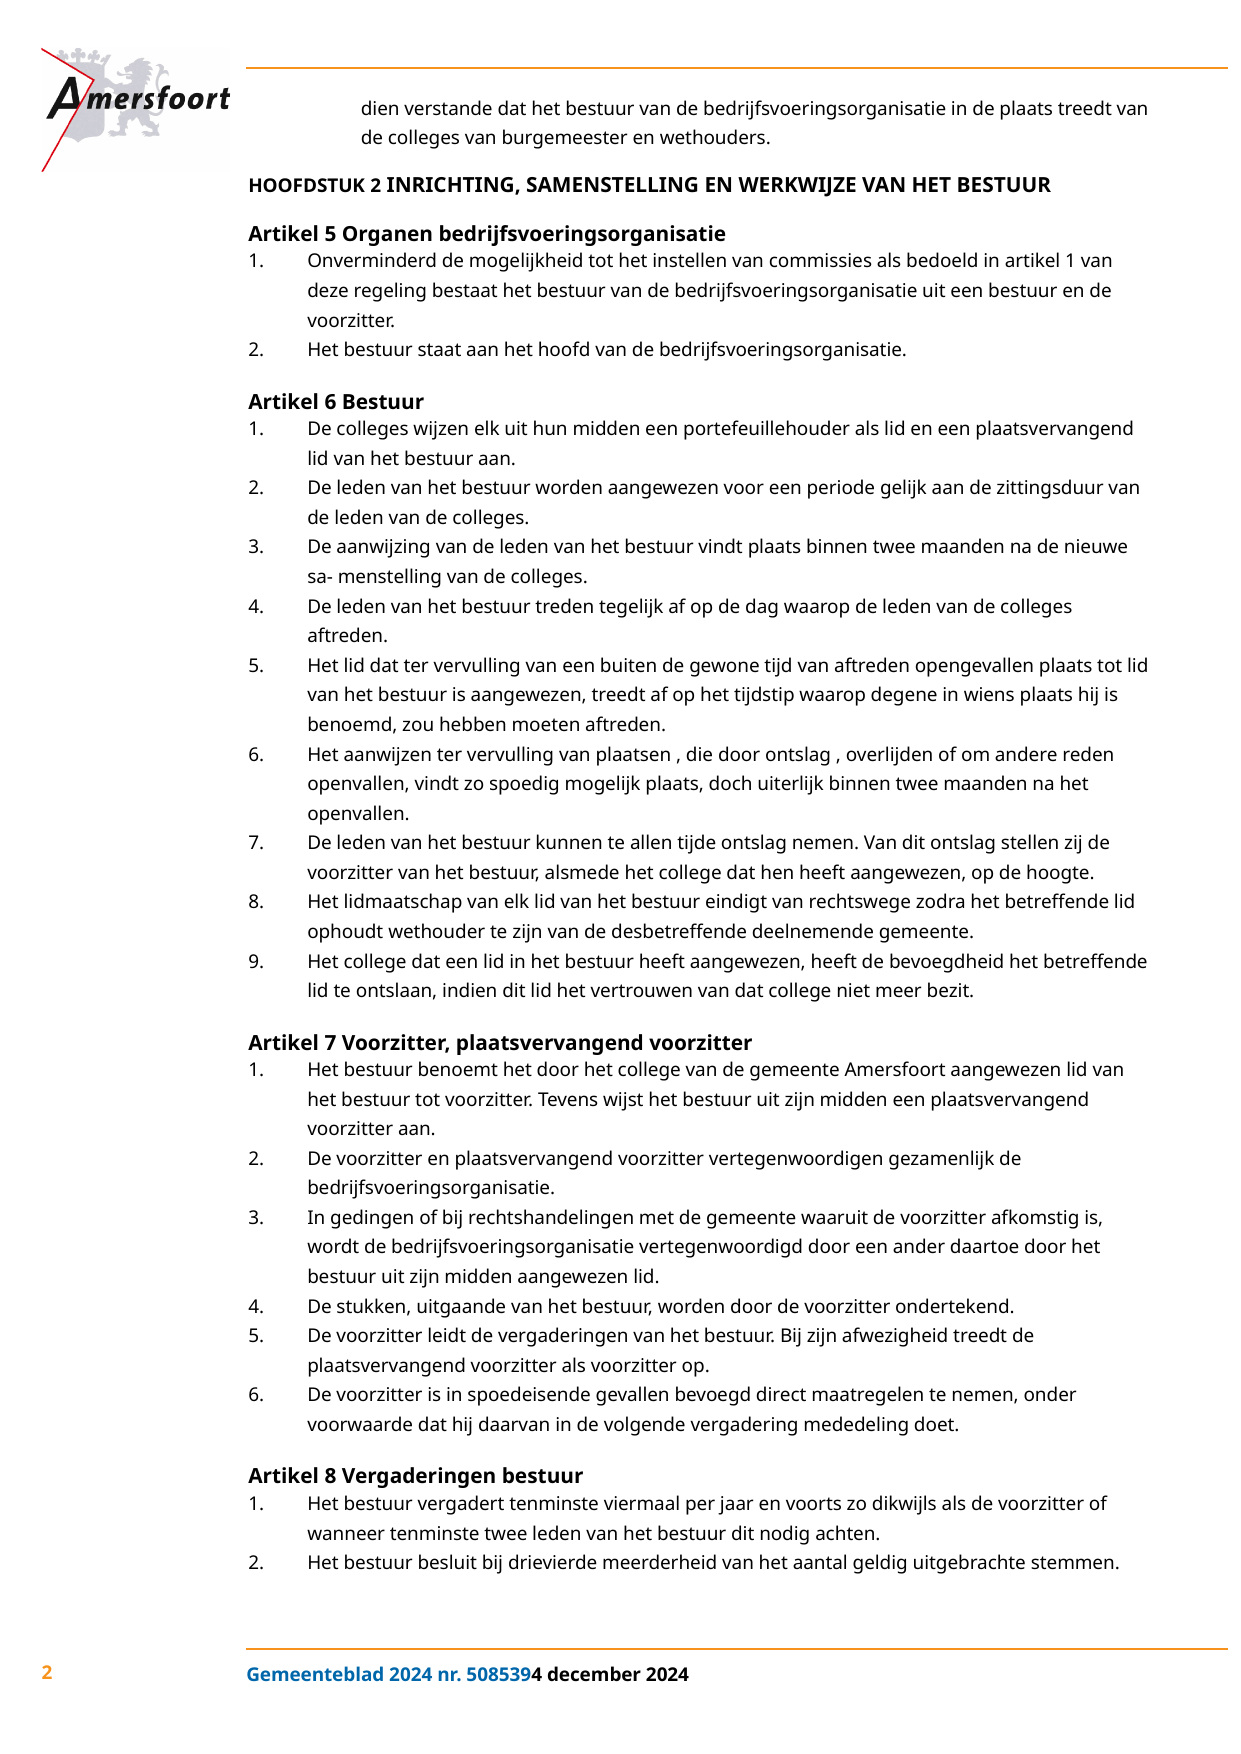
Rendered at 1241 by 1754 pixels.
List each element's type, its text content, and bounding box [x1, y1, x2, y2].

list De colleges wijzen elk uit hun midden een portefeuillehouder als lid en een plaatsvervangend lid van het bestuur aan. [248, 415, 1152, 471]
list Het lid dat ter vervulling van een buiten de gewone tijd van aftreden opengevallen plaats tot lid van het bestuur is aangewezen, treedt af op het tijdstip waarop degene in wiens plaats hij is benoemd, zou hebben moeten aftreden. [248, 652, 1152, 737]
list dien verstande dat het bestuur van de bedrijfsvoeringsorganisatie in de plaats treedt van de colleges van burgemeester en wethouders. [323, 95, 1152, 150]
text Artikel 5 Organen bedrijfsvoeringsorganisatie [248, 219, 1152, 248]
list De stukken, uitgaande van het bestuur, worden door de voorzitter ondertekend. [248, 1293, 1152, 1319]
list Het bestuur besluit bij drievierde meerderheid van het aantal geldig uitgebrachte stemmen. [248, 1549, 1152, 1575]
list Het bestuur vergadert tenminste viermaal per jaar en voorts zo dikwijls als de voorzitter of wanneer tenminste twee leden van het bestuur dit nodig achten. [248, 1490, 1152, 1545]
list De voorzitter is in spoedeisende gevallen bevoegd direct maatregelen te nemen, onder voorwaarde dat hij daarvan in de volgende vergadering mededeling doet. [248, 1382, 1152, 1437]
text Artikel 8 Vergaderingen bestuur [248, 1462, 1152, 1490]
text HOOFDSTUK 2 INRICHTING, SAMENSTELLING EN WERKWIJZE VAN HET BESTUUR [248, 170, 1152, 198]
list Het bestuur benoemt het door het college van de gemeente Amersfoort aangewezen lid van het bestuur tot voorzitter. Tevens wijst het bestuur uit zijn midden een plaatsvervangend voorzitter aan. [248, 1056, 1152, 1141]
list Het college dat een lid in het bestuur heeft aangewezen, heeft de bevoegdheid het betreffende lid te ontslaan, indien dit lid het vertrouwen van dat college niet meer bezit. [248, 948, 1152, 1003]
list Het aanwijzen ter vervulling van plaatsen , die door ontslag , overlijden of om andere reden openvallen, vindt zo spoedig mogelijk plaats, doch uiterlijk binnen twee maanden na het openvallen. [248, 741, 1152, 826]
picture [41, 47, 231, 172]
text Artikel 7 Voorzitter, plaatsvervangend voorzitter [248, 1028, 1152, 1056]
text Artikel 6 Bestuur [248, 387, 1152, 415]
list In gedingen of bij rechtshandelingen met de gemeente waaruit de voorzitter afkomstig is, wordt de bedrijfsvoeringsorganisatie vertegenwoordigd door een ander daartoe door het bestuur uit zijn midden aangewezen lid. [248, 1204, 1152, 1289]
list Het lidmaatschap van elk lid van het bestuur eindigt van rechtswege zodra het betreffende lid ophoudt wethouder te zijn van de desbetreffende deelnemende gemeente. [248, 889, 1152, 944]
list De voorzitter leidt de vergaderingen van het bestuur. Bij zijn afwezigheid treedt de plaatsvervangend voorzitter als voorzitter op. [248, 1322, 1152, 1378]
list De leden van het bestuur treden tegelijk af op de dag waarop de leden van de colleges aftreden. [248, 593, 1152, 648]
list De leden van het bestuur kunnen te allen tijde ontslag nemen. Van dit ontslag stellen zij de voorzitter van het bestuur, alsmede het college dat hen heeft aangewezen, op de hoogte. [248, 829, 1152, 885]
list Onverminderd de mogelijkheid tot het instellen van commissies als bedoeld in artikel 1 van deze regeling bestaat het bestuur van de bedrijfsvoeringsorganisatie uit een bestuur en de voorzitter. [248, 248, 1152, 333]
list Het bestuur staat aan het hoofd van de bedrijfsvoeringsorganisatie. [248, 336, 1152, 362]
list De leden van het bestuur worden aangewezen voor een periode gelijk aan de zittingsduur van de leden van de colleges. [248, 474, 1152, 530]
list De aanwijzing van de leden van het bestuur vindt plaats binnen twee maanden na de nieuwe sa- menstelling van de colleges. [248, 534, 1152, 589]
list De voorzitter en plaatsvervangend voorzitter vertegenwoordigen gezamenlijk de bedrijfsvoeringsorganisatie. [248, 1145, 1152, 1200]
